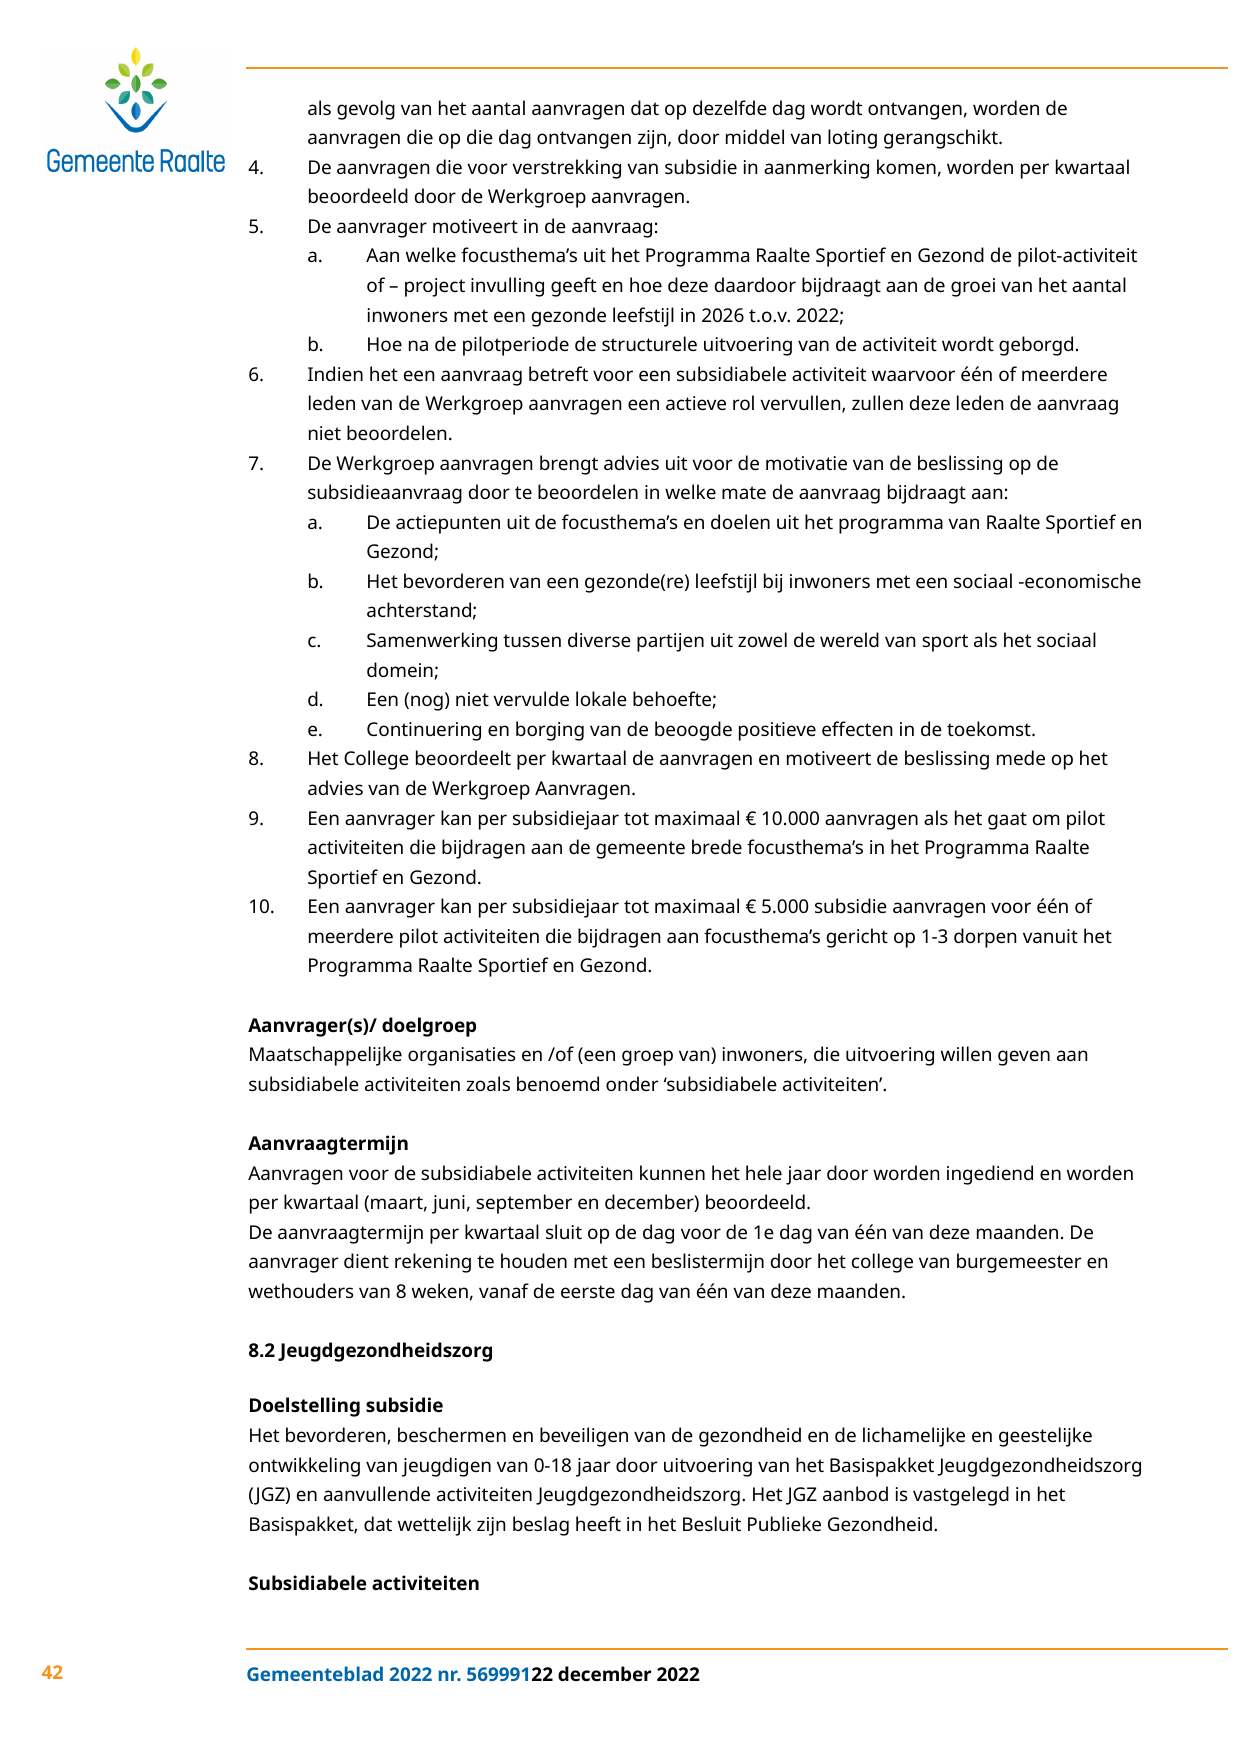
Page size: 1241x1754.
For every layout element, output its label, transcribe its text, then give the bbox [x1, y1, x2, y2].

list De aanvragen die voor verstrekking van subsidie in aanmerking komen, worden per kwartaal beoordeeld door de Werkgroep aanvragen. [248, 154, 1152, 209]
list Aan welke focusthema’s uit het Programma Raalte Sportief en Gezond de pilot-activiteit of – project invulling geeft en hoe deze daardoor bijdraagt aan de groei van het aantal inwoners met een gezonde leefstijl in 2026 t.o.v. 2022; [307, 243, 1152, 328]
text Subsidiabele activiteiten [248, 1570, 1152, 1596]
list De actiepunten uit de focusthema’s en doelen uit het programma van Raalte Sportief en Gezond; [307, 509, 1152, 564]
list Een aanvrager kan per subsidiejaar tot maximaal € 10.000 aanvragen als het gaat om pilot activiteiten die bijdragen aan de gemeente brede focusthema’s in het Programma Raalte Sportief en Gezond. [248, 805, 1152, 890]
list Het College beoordeelt per kwartaal de aanvragen en motiveert de beslissing mede op het advies van de Werkgroep Aanvragen. [248, 746, 1152, 801]
list Indien het een aanvraag betreft voor een subsidiabele activiteit waarvoor één of meerdere leden van de Werkgroep aanvragen een actieve rol vervullen, zullen deze leden de aanvraag niet beoordelen. [248, 361, 1152, 446]
list De Werkgroep aanvragen brengt advies uit voor de motivatie van de beslissing op de subsidieaanvraag door te beoordelen in welke mate de aanvraag bijdraagt aan: [248, 450, 1152, 505]
list als gevolg van het aantal aanvragen dat op dezelfde dag wordt ontvangen, worden de aanvragen die op die dag ontvangen zijn, door middel van loting gerangschikt. [248, 95, 1152, 150]
list Het bevorderen van een gezonde(re) leefstijl bij inwoners met een sociaal -economische achterstand; [307, 568, 1152, 623]
list Hoe na de pilotperiode de structurele uitvoering van de activiteit wordt geborgd. [307, 331, 1152, 357]
text Het bevorderen, beschermen en beveiligen van de gezondheid en de lichamelijke en geestelijke ontwikkeling van jeugdigen van 0-18 jaar door uitvoering van het Basispakket Jeugdgezondheidszorg (JGZ) en aanvullende activiteiten Jeugdgezondheidszorg. Het JGZ aanbod is vastgelegd in het Basispakket, dat wettelijk zijn beslag heeft in het Besluit Publieke Gezondheid. [248, 1422, 1152, 1537]
text Aanvragen voor de subsidiabele activiteiten kunnen het hele jaar door worden ingediend en worden per kwartaal (maart, juni, september en december) beoordeeld. [248, 1160, 1152, 1215]
list Continuering en borging van de beoogde positieve effecten in de toekomst. [307, 716, 1152, 742]
text De aanvraagtermijn per kwartaal sluit op de dag voor de 1e dag van één van deze maanden. De aanvrager dient rekening te houden met een beslistermijn door het college van burgemeester en wethouders van 8 weken, vanaf de eerste dag van één van deze maanden. [248, 1219, 1152, 1304]
list Een aanvrager kan per subsidiejaar tot maximaal € 5.000 subsidie aanvragen voor één of meerdere pilot activiteiten die bijdragen aan focusthema’s gericht op 1-3 dorpen vanuit het Programma Raalte Sportief en Gezond. [248, 893, 1152, 978]
text Aanvraagtermijn [248, 1130, 1152, 1156]
list Een (nog) niet vervulde lokale behoefte; [307, 686, 1152, 712]
text Maatschappelijke organisaties en /of (een groep van) inwoners, die uitvoering willen geven aan subsidiabele activiteiten zoals benoemd onder ‘subsidiabele activiteiten’. [248, 1041, 1152, 1097]
list Samenwerking tussen diverse partijen uit zowel de wereld van sport als het sociaal domein; [307, 627, 1152, 683]
text Aanvrager(s)/ doelgroep [248, 1012, 1152, 1038]
text 8.2 Jeugdgezondheidszorg [248, 1337, 1152, 1363]
text Doelstelling subsidie [248, 1393, 1152, 1418]
picture [41, 47, 231, 172]
list De aanvrager motiveert in de aanvraag: [248, 213, 1152, 239]
